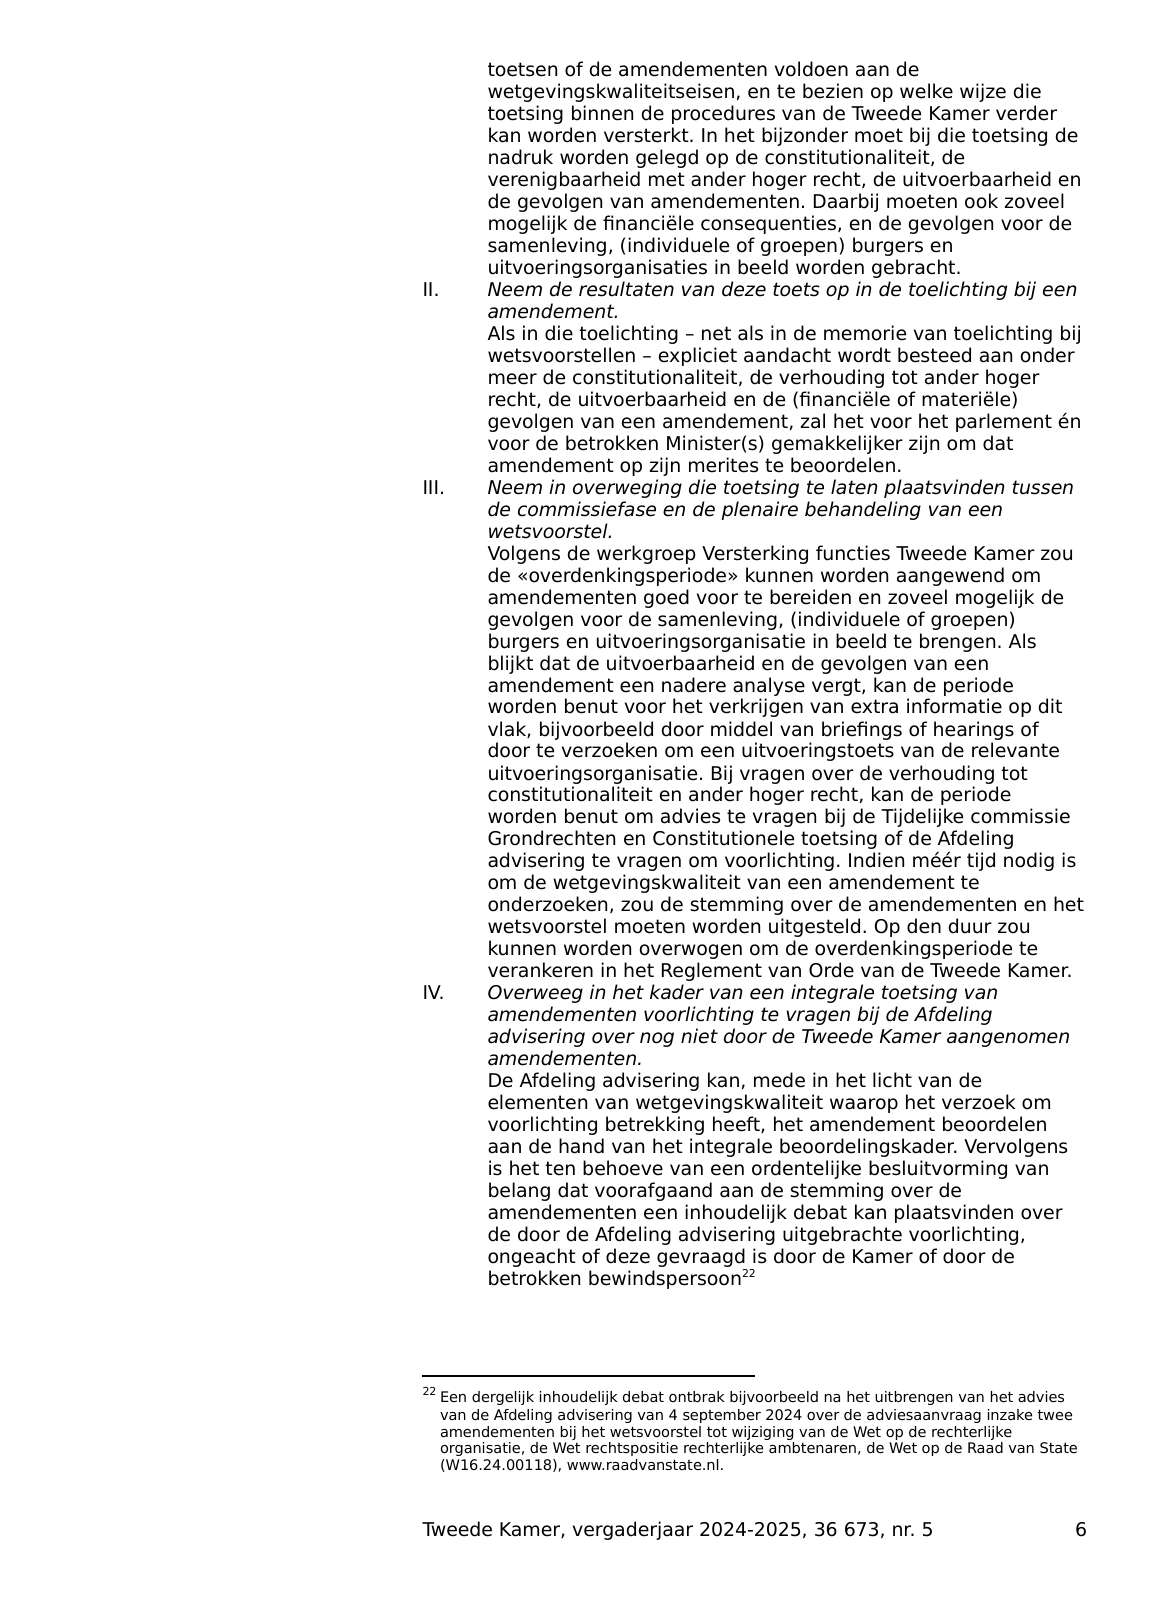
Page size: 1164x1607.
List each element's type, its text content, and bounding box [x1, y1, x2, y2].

text toetsen of de amendementen voldoen aan de wetgevingskwaliteitseisen, en te bezien op welke wijze die toetsing binnen de procedures van de Tweede Kamer verder kan worden versterkt. In het bijzonder moet bij die toetsing de nadruk worden gelegd op de constitutionaliteit, de verenigbaarheid met ander hoger recht, de uitvoerbaarheid en de gevolgen van amendementen. Daarbij moeten ook zoveel mogelijk de financiële consequenties, en de gevolgen voor de samenleving, (individuele of groepen) burgers en uitvoeringsorganisaties in beeld worden gebracht. [487, 59, 1087, 279]
text III. Neem in overweging die toetsing te laten plaatsvinden tussen de commissiefase en de plenaire behandeling van een wetsvoorstel. [422, 477, 1087, 543]
text Als in die toelichting – net als in de memorie van toelichting bij wetsvoorstellen – expliciet aandacht wordt besteed aan onder meer de constitutionaliteit, de verhouding tot ander hoger recht, de uitvoerbaarheid en de (financiële of materiële) gevolgen van een amendement, zal het voor het parlement én voor de betrokken Minister(s) gemakkelijker zijn om dat amendement op zijn merites te beoordelen. [487, 323, 1087, 477]
text Een dergelijk inhoudelijk debat ontbrak bijvoorbeeld na het uitbrengen van het advies van de Afdeling advisering van 4 september 2024 over de adviesaanvraag inzake twee amendementen bij het wetsvoorstel tot wijziging van de Wet op de rechterlijke organisatie, de Wet rechtspositie rechterlijke ambtenaren, de Wet op de Raad van State (W16.24.00118), www.raadvanstate.nl. [422, 1385, 1087, 1474]
text Volgens de werkgroep Versterking functies Tweede Kamer zou de «overdenkingsperiode» kunnen worden aangewend om amendementen goed voor te bereiden en zoveel mogelijk de gevolgen voor de samenleving, (individuele of groepen) burgers en uitvoeringsorganisatie in beeld te brengen. Als blijkt dat de uitvoerbaarheid en de gevolgen van een amendement een nadere analyse vergt, kan de periode worden benut voor het verkrijgen van extra informatie op dit vlak, bijvoorbeeld door middel van briefings of hearings of door te verzoeken om een uitvoeringstoets van de relevante uitvoeringsorganisatie. Bij vragen over de verhouding tot constitutionaliteit en ander hoger recht, kan de periode worden benut om advies te vragen bij de Tijdelijke commissie Grondrechten en Constitutionele toetsing of de Afdeling advisering te vragen om voorlichting. Indien méér tijd nodig is om de wetgevingskwaliteit van een amendement te onderzoeken, zou de stemming over de amendementen en het wetsvoorstel moeten worden uitgesteld. Op den duur zou kunnen worden overwogen om de overdenkingsperiode te verankeren in het Reglement van Orde van de Tweede Kamer. [487, 543, 1087, 982]
text De Afdeling advisering kan, mede in het licht van de elementen van wetgevingskwaliteit waarop het verzoek om voorlichting betrekking heeft, het amendement beoordelen aan de hand van het integrale beoordelingskader. Vervolgens is het ten behoeve van een ordentelijke besluitvorming van belang dat voorafgaand aan de stemming over de amendementen een inhoudelijk debat kan plaatsvinden over de door de Afdeling advisering uitgebrachte voorlichting, ongeacht of deze gevraagd is door de Kamer of door de betrokken bewindspersoon [487, 1070, 1087, 1290]
text IV. Overweeg in het kader van een integrale toetsing van amendementen voorlichting te vragen bij de Afdeling advisering over nog niet door de Tweede Kamer aangenomen amendementen. [422, 982, 1087, 1070]
text II. Neem de resultaten van deze toets op in de toelichting bij een amendement. [422, 279, 1087, 323]
